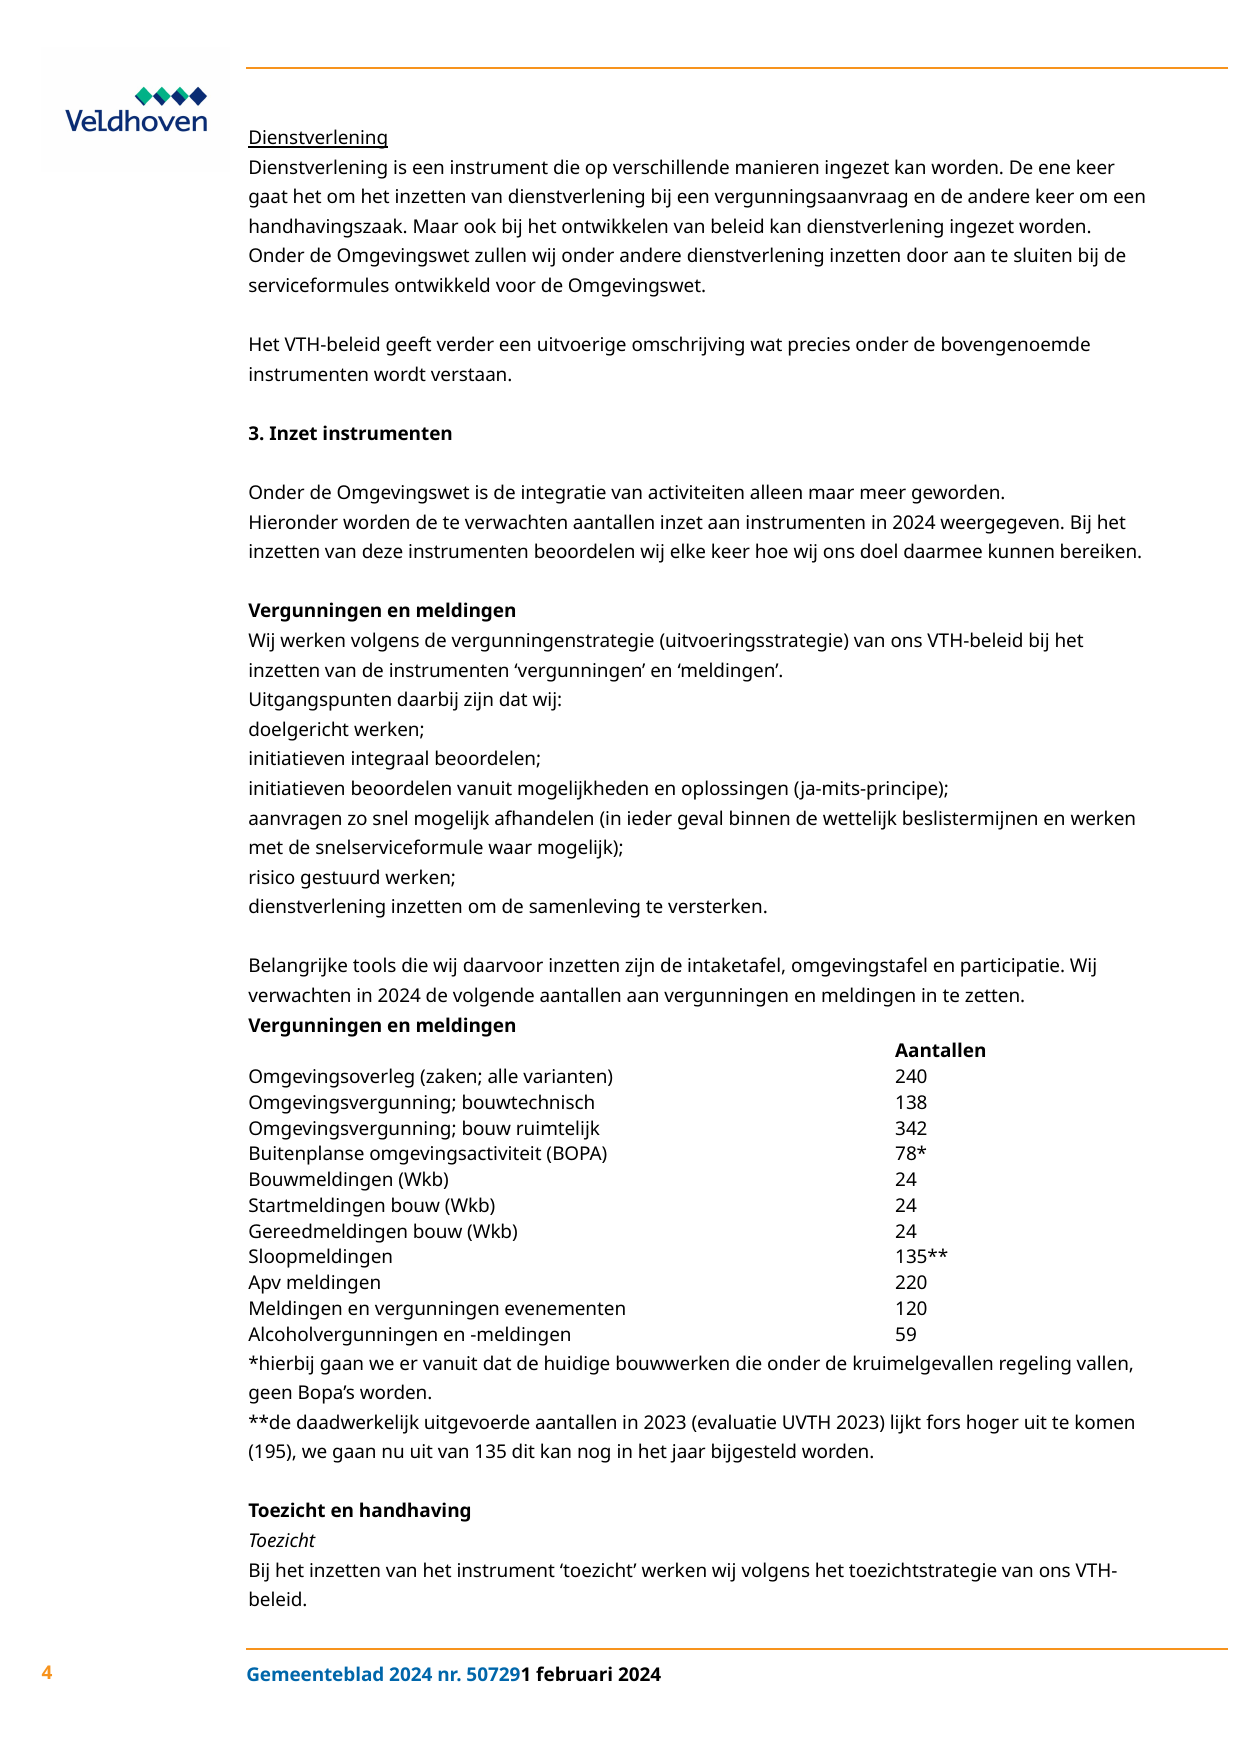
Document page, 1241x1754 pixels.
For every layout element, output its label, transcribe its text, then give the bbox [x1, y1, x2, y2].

text Vergunningen en meldingen [248, 598, 1152, 623]
table_cell 120 [895, 1295, 1152, 1321]
text Uitgangspunten daarbij zijn dat wij: [248, 686, 1152, 712]
text *hierbij gaan we er vanuit dat de huidige bouwwerken die onder de kruimelgevallen regeling vallen, geen Bopa’s worden. [248, 1350, 1152, 1405]
text Onder de Omgevingswet is de integratie van activiteiten alleen maar meer geworden. [248, 479, 1152, 505]
table_cell Gereedmeldingen bouw (Wkb) [248, 1218, 895, 1243]
text Het VTH-beleid geeft verder een uitvoerige omschrijving wat precies onder de bovengenoemde instrumenten wordt verstaan. [248, 331, 1152, 387]
table_cell 78* [895, 1141, 1152, 1166]
table_cell 24 [895, 1166, 1152, 1192]
table_cell Meldingen en vergunningen evenementen [248, 1295, 895, 1321]
table_cell Apv meldingen [248, 1269, 895, 1295]
table_cell 240 [895, 1064, 1152, 1089]
table_cell 135** [895, 1244, 1152, 1269]
text Dienstverlening [248, 124, 1152, 150]
text initiatieven integraal beoordelen; [248, 746, 1152, 771]
table_header [895, 1012, 1152, 1038]
table_cell Aantallen [895, 1038, 1152, 1063]
text Toezicht en handhaving [248, 1498, 1152, 1523]
table_cell Omgevingsvergunning; bouw ruimtelijk [248, 1115, 895, 1141]
table_cell Sloopmeldingen [248, 1244, 895, 1269]
text Dienstverlening is een instrument die op verschillende manieren ingezet kan worden. De ene keer gaat het om het inzetten van dienstverlening bij een vergunningsaanvraag en de andere keer om een handhavingszaak. Maar ook bij het ontwikkelen van beleid kan dienstverlening ingezet worden. Onder de Omgevingswet zullen wij onder andere dienstverlening inzetten door aan te sluiten bij de serviceformules ontwikkeld voor de Omgevingswet. [248, 154, 1152, 298]
table_cell 342 [895, 1115, 1152, 1141]
text Bij het inzetten van het instrument ‘toezicht’ werken wij volgens het toezichtstrategie van ons VTH-beleid. [248, 1557, 1152, 1612]
text aanvragen zo snel mogelijk afhandelen (in ieder geval binnen de wettelijk beslistermijnen en werken met de snelserviceformule waar mogelijk); [248, 805, 1152, 860]
table_cell Omgevingsvergunning; bouwtechnisch [248, 1089, 895, 1115]
text Toezicht [248, 1527, 1152, 1553]
text initiatieven beoordelen vanuit mogelijkheden en oplossingen (ja-mits-principe); [248, 775, 1152, 801]
text 3. Inzet instrumenten [248, 420, 1152, 446]
picture [41, 47, 231, 172]
table_cell 24 [895, 1192, 1152, 1218]
table_cell Startmeldingen bouw (Wkb) [248, 1192, 895, 1218]
text Belangrijke tools die wij daarvoor inzetten zijn de intaketafel, omgevingstafel en participatie. Wij verwachten in 2024 de volgende aantallen aan vergunningen en meldingen in te zetten. [248, 953, 1152, 1008]
text doelgericht werken; [248, 716, 1152, 742]
text risico gestuurd werken; [248, 864, 1152, 890]
text dienstverlening inzetten om de samenleving te versterken. [248, 893, 1152, 919]
table_cell 24 [895, 1218, 1152, 1243]
table_cell 138 [895, 1089, 1152, 1115]
table_header Vergunningen en meldingen [248, 1012, 895, 1038]
table_cell Alcoholvergunningen en -meldingen [248, 1321, 895, 1346]
table_cell [248, 1038, 895, 1063]
table_cell 220 [895, 1269, 1152, 1295]
table_cell Bouwmeldingen (Wkb) [248, 1166, 895, 1192]
text Hieronder worden de te verwachten aantallen inzet aan instrumenten in 2024 weergegeven. Bij het inzetten van deze instrumenten beoordelen wij elke keer hoe wij ons doel daarmee kunnen bereiken. [248, 509, 1152, 564]
text Wij werken volgens de vergunningenstrategie (uitvoeringsstrategie) van ons VTH-beleid bij het inzetten van de instrumenten ‘vergunningen’ en ‘meldingen’. [248, 627, 1152, 683]
table_cell 59 [895, 1321, 1152, 1346]
table_cell Omgevingsoverleg (zaken; alle varianten) [248, 1064, 895, 1089]
table_cell Buitenplanse omgevingsactiviteit (BOPA) [248, 1141, 895, 1166]
text **de daadwerkelijk uitgevoerde aantallen in 2023 (evaluatie UVTH 2023) lijkt fors hoger uit te komen (195), we gaan nu uit van 135 dit kan nog in het jaar bijgesteld worden. [248, 1409, 1152, 1464]
